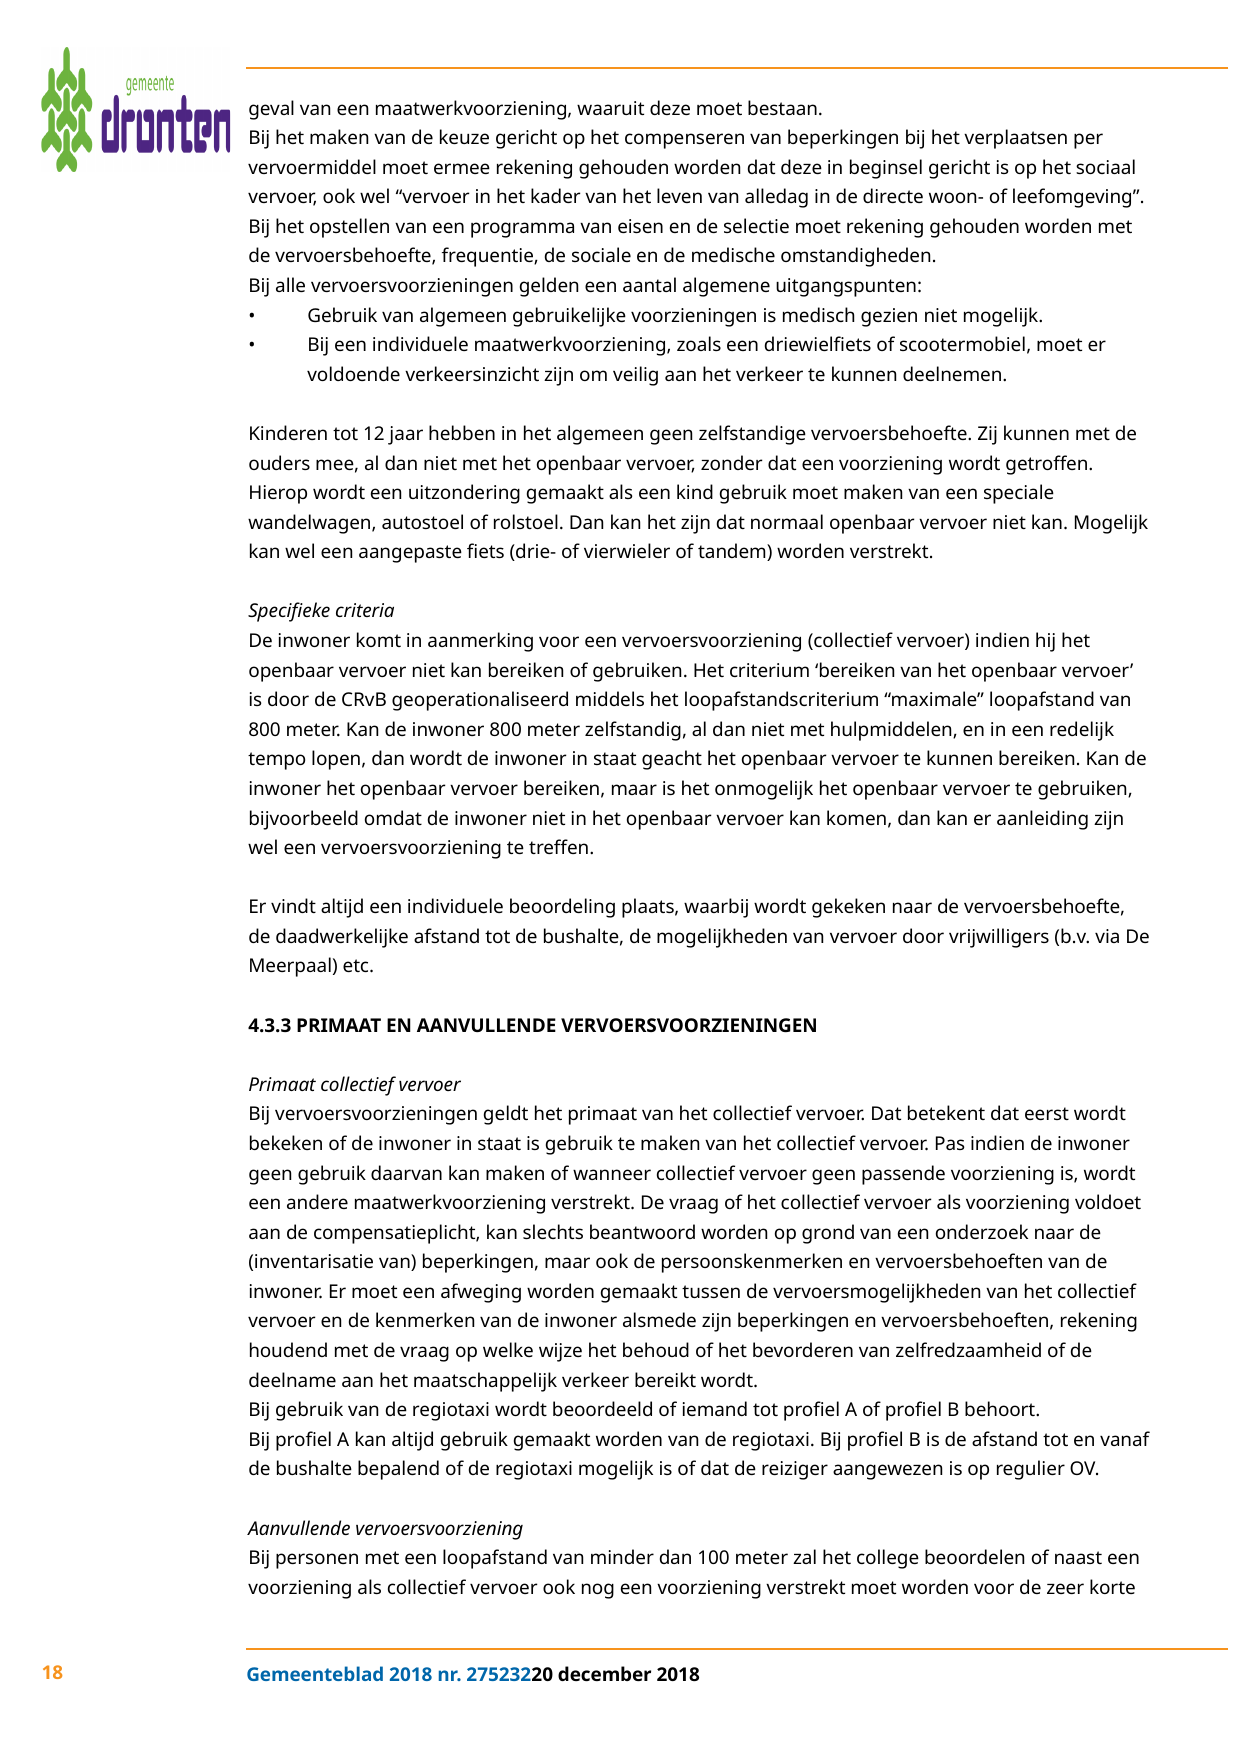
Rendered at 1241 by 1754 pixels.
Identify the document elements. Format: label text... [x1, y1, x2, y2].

text De inwoner komt in aanmerking voor een vervoersvoorziening (collectief vervoer) indien hij het openbaar vervoer niet kan bereiken of gebruiken. Het criterium ‘bereiken van het openbaar vervoer’ is door de CRvB geoperationaliseerd middels het loopafstandscriterium “maximale” loopafstand van 800 meter. Kan de inwoner 800 meter zelfstandig, al dan niet met hulpmiddelen, en in een redelijk tempo lopen, dan wordt de inwoner in staat geacht het openbaar vervoer te kunnen bereiken. Kan de inwoner het openbaar vervoer bereiken, maar is het onmogelijk het openbaar vervoer te gebruiken, bijvoorbeeld omdat de inwoner niet in het openbaar vervoer kan komen, dan kan er aanleiding zijn wel een vervoersvoorziening te treffen. [248, 627, 1152, 860]
text Bij het maken van de keuze gericht op het compenseren van beperkingen bij het verplaatsen per vervoermiddel moet ermee rekening gehouden worden dat deze in beginsel gericht is op het sociaal vervoer, ook wel “vervoer in het kader van het leven van alledag in de directe woon- of leefomgeving”. Bij het opstellen van een programma van eisen en de selectie moet rekening gehouden worden met de vervoersbehoefte, frequentie, de sociale en de medische omstandigheden. [248, 124, 1152, 268]
text Bij alle vervoersvoorzieningen gelden een aantal algemene uitgangspunten: [248, 272, 1152, 298]
list Bij een individuele maatwerkvoorziening, zoals een driewielfiets of scootermobiel, moet er voldoende verkeersinzicht zijn om veilig aan het verkeer te kunnen deelnemen. [248, 331, 1152, 387]
text geval van een maatwerkvoorziening, waaruit deze moet bestaan. [248, 95, 1152, 121]
text Bij vervoersvoorzieningen geldt het primaat van het collectief vervoer. Dat betekent dat eerst wordt bekeken of de inwoner in staat is gebruik te maken van het collectief vervoer. Pas indien de inwoner geen gebruik daarvan kan maken of wanneer collectief vervoer geen passende voorziening is, wordt een andere maatwerkvoorziening verstrekt. De vraag of het collectief vervoer als voorziening voldoet aan de compensatieplicht, kan slechts beantwoord worden op grond van een onderzoek naar de (inventarisatie van) beperkingen, maar ook de persoonskenmerken en vervoersbehoeften van de inwoner. Er moet een afweging worden gemaakt tussen de vervoersmogelijkheden van het collectief vervoer en de kenmerken van de inwoner alsmede zijn beperkingen en vervoersbehoeften, rekening houdend met de vraag op welke wijze het behoud of het bevorderen van zelfredzaamheid of de deelname aan het maatschappelijk verkeer bereikt wordt. [248, 1101, 1152, 1393]
text 4.3.3 PRIMAAT EN AANVULLENDE VERVOERSVOORZIENINGEN [248, 1012, 1152, 1038]
text Specifieke criteria [248, 598, 1152, 623]
text Bij personen met een loopafstand van minder dan 100 meter zal het college beoordelen of naast een voorziening als collectief vervoer ook nog een voorziening verstrekt moet worden voor de zeer korte [248, 1544, 1152, 1600]
text Bij profiel A kan altijd gebruik gemaakt worden van de regiotaxi. Bij profiel B is de afstand tot en vanaf de bushalte bepalend of de regiotaxi mogelijk is of dat de reiziger aangewezen is op regulier OV. [248, 1426, 1152, 1481]
text Bij gebruik van de regiotaxi wordt beoordeeld of iemand tot profiel A of profiel B behoort. [248, 1396, 1152, 1422]
text Aanvullende vervoersvoorziening [248, 1515, 1152, 1541]
picture [41, 47, 231, 172]
text Kinderen tot 12 jaar hebben in het algemeen geen zelfstandige vervoersbehoefte. Zij kunnen met de ouders mee, al dan niet met het openbaar vervoer, zonder dat een voorziening wordt getroffen. Hierop wordt een uitzondering gemaakt als een kind gebruik moet maken van een speciale wandelwagen, autostoel of rolstoel. Dan kan het zijn dat normaal openbaar vervoer niet kan. Mogelijk kan wel een aangepaste fiets (drie- of vierwieler of tandem) worden verstrekt. [248, 420, 1152, 564]
text Primaat collectief vervoer [248, 1071, 1152, 1097]
text Er vindt altijd een individuele beoordeling plaats, waarbij wordt gekeken naar de vervoersbehoefte, de daadwerkelijke afstand tot de bushalte, de mogelijkheden van vervoer door vrijwilligers (b.v. via De Meerpaal) etc. [248, 893, 1152, 978]
list Gebruik van algemeen gebruikelijke voorzieningen is medisch gezien niet mogelijk. [248, 302, 1152, 328]
